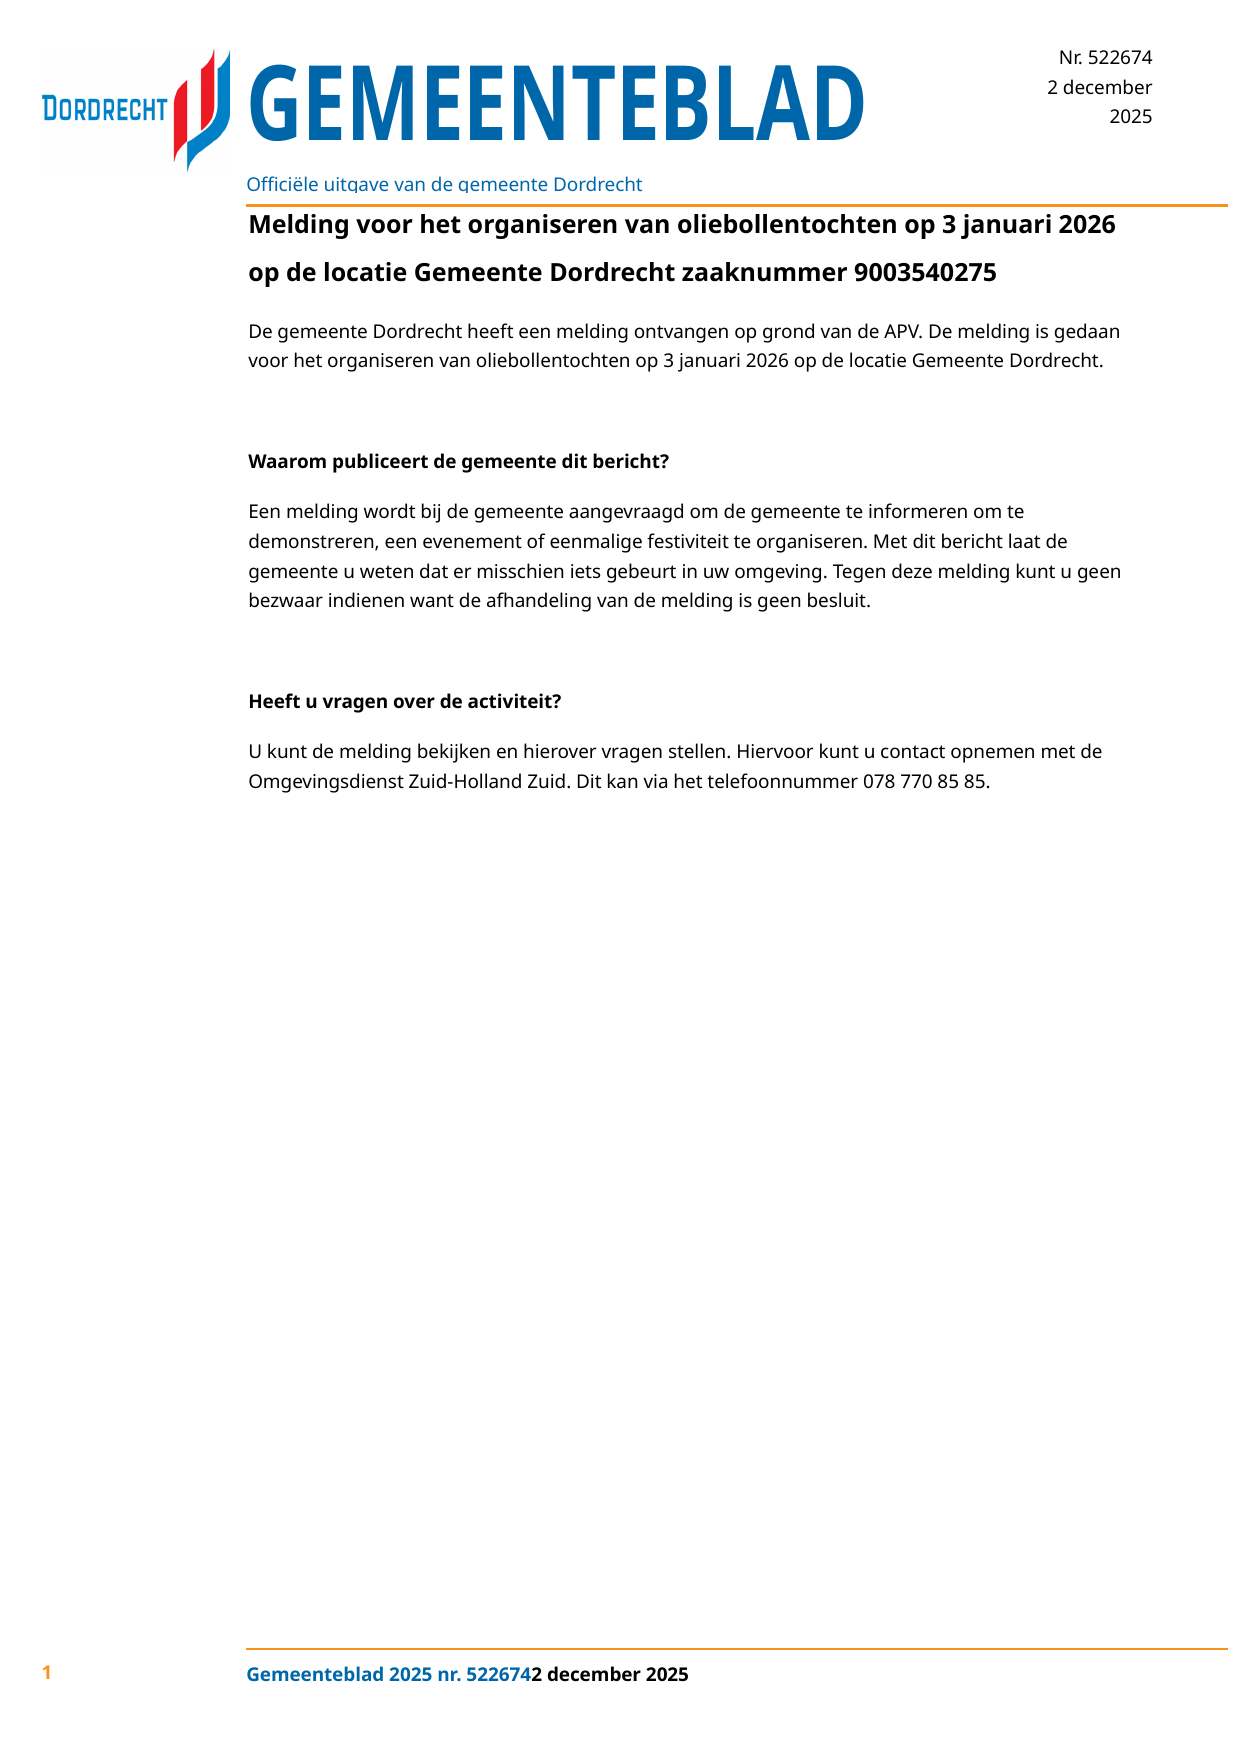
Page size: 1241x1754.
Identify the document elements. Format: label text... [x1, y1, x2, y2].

picture [41, 47, 231, 172]
text Een melding wordt bij de gemeente aangevraagd om de gemeente te informeren om te demonstreren, een evenement of eenmalige festiviteit te organiseren. Met dit bericht laat de gemeente u weten dat er misschien iets gebeurt in uw omgeving. Tegen deze melding kunt u geen bezwaar indienen want de afhandeling van de melding is geen besluit. [248, 499, 1152, 613]
text Heeft u vragen over de activiteit? [248, 688, 1152, 714]
text Melding voor het organiseren van oliebollentochten op 3 januari 2026 op de locatie Gemeente Dordrecht zaaknummer 9003540275 [248, 207, 1152, 288]
text Waarom publiceert de gemeente dit bericht? [248, 448, 1152, 474]
text U kunt de melding bekijken en hierover vragen stellen. Hiervoor kunt u contact opnemen met de Omgevingsdienst Zuid-Holland Zuid. Dit kan via het telefoonnummer 078 770 85 85. [248, 739, 1152, 794]
text De gemeente Dordrecht heeft een melding ontvangen op grond van de APV. De melding is gedaan voor het organiseren van oliebollentochten op 3 januari 2026 op de locatie Gemeente Dordrecht. [248, 318, 1152, 373]
